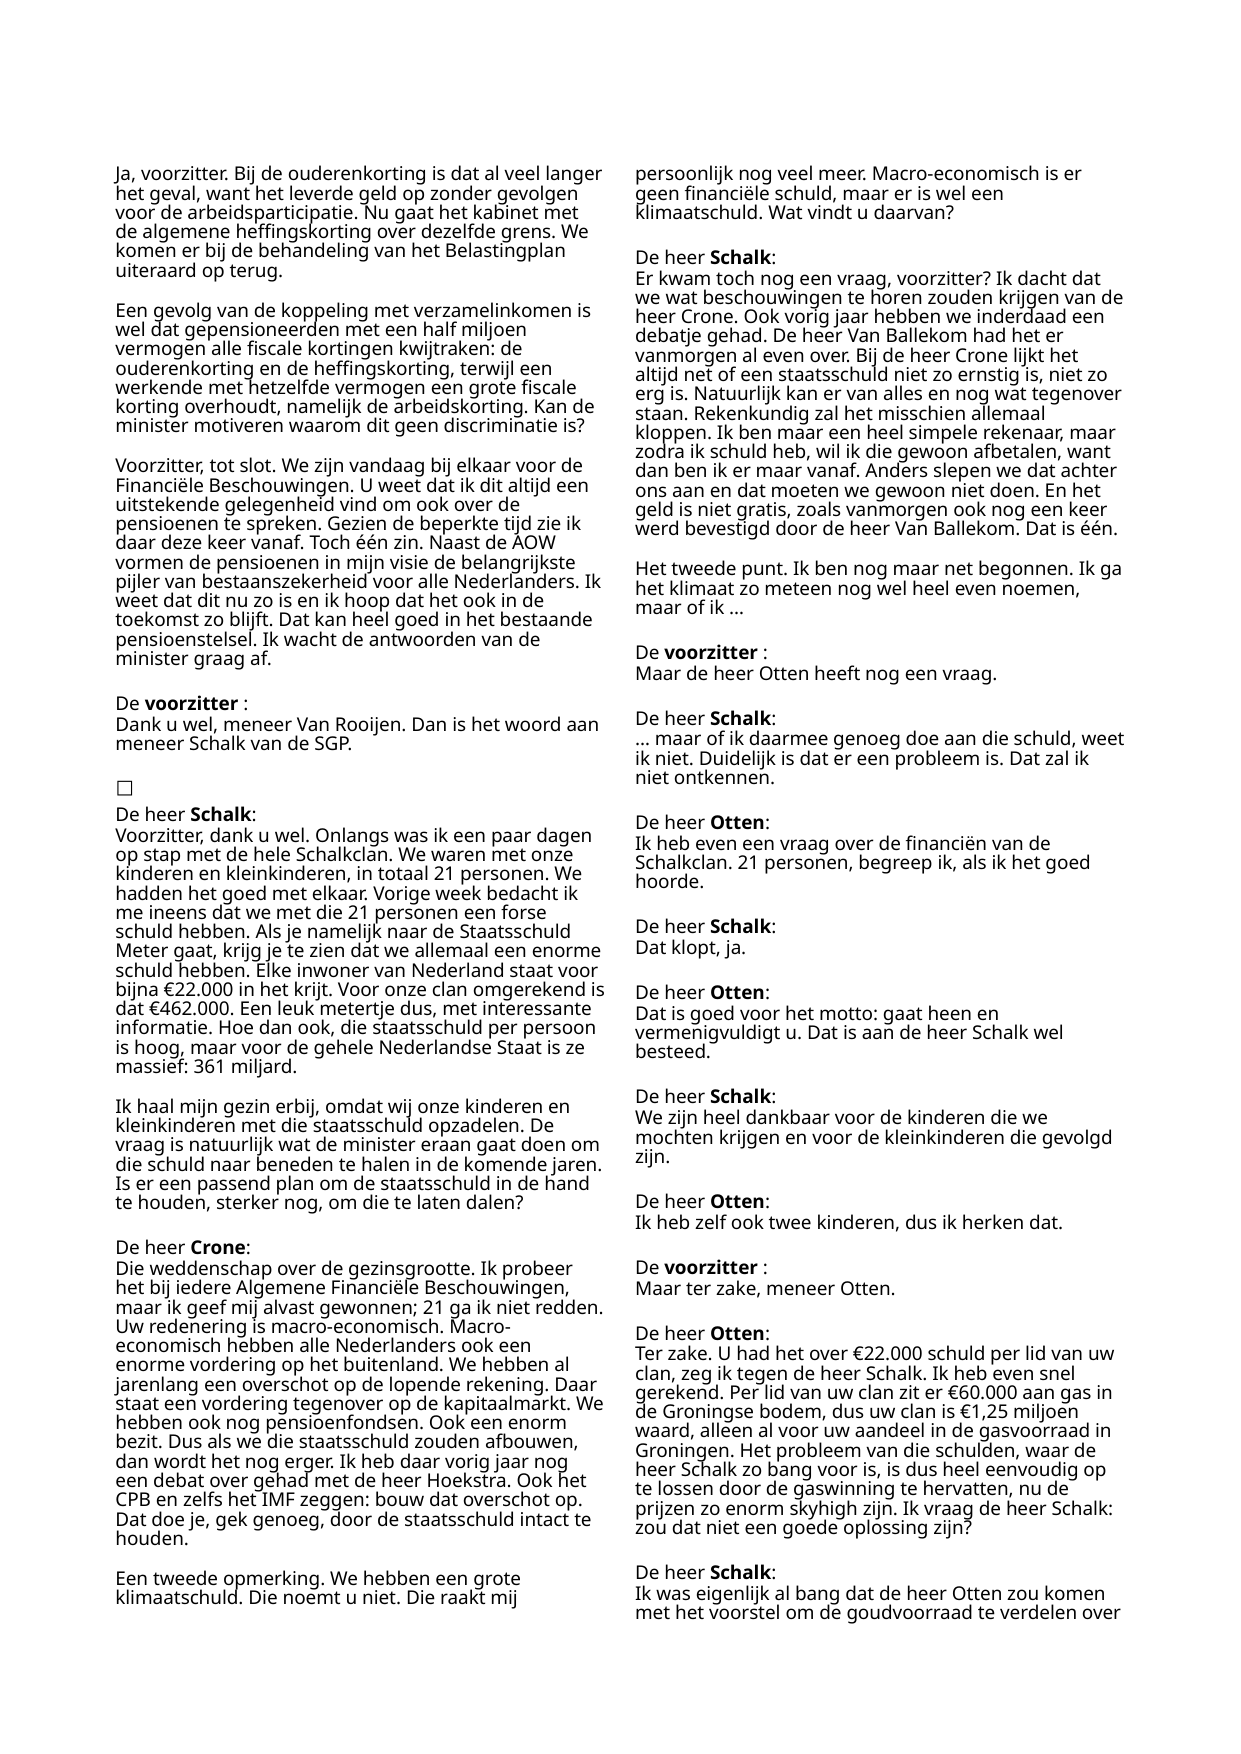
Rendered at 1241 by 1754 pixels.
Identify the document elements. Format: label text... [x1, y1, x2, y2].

text Dat is goed voor het motto: gaat heen en vermenigvuldigt u. Dat is aan de heer Schalk wel besteed. [635, 1005, 1125, 1063]
text We zijn heel dankbaar voor de kinderen die we mochten krijgen en voor de kleinkinderen die gevolgd zijn. [635, 1109, 1125, 1167]
text Dat klopt, ja. [635, 939, 1125, 958]
text Dank u wel, meneer Van Rooijen. Dan is het woord aan meneer Schalk van de SGP. [115, 716, 605, 754]
text Die weddenschap over de gezinsgrootte. Ik probeer het bij iedere Algemene Financiële Beschouwingen, maar ik geef mij alvast gewonnen; 21 ga ik niet redden. Uw redenering is macro-economisch. Macro-economisch hebben alle Nederlanders ook een enorme vordering op het buitenland. We hebben al jarenlang een overschot op de lopende rekening. Daar staat een vordering tegenover op de kapitaalmarkt. We hebben ook nog pensioenfondsen. Ook een enorm bezit. Dus als we die staatsschuld zouden afbouwen, dan wordt het nog erger. Ik heb daar vorig jaar nog een debat over gehad met de heer Hoekstra. Ook het CPB en zelfs het IMF zeggen: bouw dat overschot op. Dat doe je, gek genoeg, door de staatsschuld intact te houden. [115, 1260, 605, 1549]
text Ik was eigenlijk al bang dat de heer Otten zou komen met het voorstel om de goudvoorraad te verdelen over [635, 1585, 1125, 1623]
text De heer Schalk: [635, 913, 1125, 939]
text Een gevolg van de koppeling met verzamelinkomen is wel dat gepensioneerden met een half miljoen vermogen alle fiscale kortingen kwijtraken: de ouderenkorting en de heffingskorting, terwijl een werkende met hetzelfde vermogen een grote fiscale korting overhoudt, namelijk de arbeidskorting. Kan de minister motiveren waarom dit geen discriminatie is? [115, 302, 605, 437]
text De heer Schalk: [635, 1084, 1125, 1109]
text Ik haal mijn gezin erbij, omdat wij onze kinderen en kleinkinderen met die staatsschuld opzadelen. De vraag is natuurlijk wat de minister eraan gaat doen om die schuld naar beneden te halen in de komende jaren. Is er een passend plan om de staatsschuld in de hand te houden, sterker nog, om die te laten dalen? [115, 1098, 605, 1213]
text De heer Otten: [635, 979, 1125, 1005]
text persoonlijk nog veel meer. Macro-economisch is er geen financiële schuld, maar er is wel een klimaatschuld. Wat vindt u daarvan? [635, 165, 1125, 223]
text De heer Crone: [115, 1234, 605, 1260]
text Ik heb zelf ook twee kinderen, dus ik herken dat. [635, 1214, 1125, 1233]
text De heer Schalk: [115, 801, 605, 827]
text De heer Otten: [635, 809, 1125, 835]
text ⬜ [115, 775, 605, 801]
text Het tweede punt. Ik ben nog maar net begonnen. Ik ga het klimaat zo meteen nog wel heel even noemen, maar of ik … [635, 560, 1125, 618]
text Ik heb even een vraag over de financiën van de Schalkclan. 21 personen, begreep ik, als ik het goed hoorde. [635, 835, 1125, 893]
text Maar ter zake, meneer Otten. [635, 1279, 1125, 1299]
text Er kwam toch nog een vraag, voorzitter? Ik dacht dat we wat beschouwingen te horen zouden krijgen van de heer Crone. Ook vorig jaar hebben we inderdaad een debatje gehad. De heer Van Ballekom had het er vanmorgen al even over. Bij de heer Crone lijkt het altijd net of een staatsschuld niet zo ernstig is, niet zo erg is. Natuurlijk kan er van alles en nog wat tegenover staan. Rekenkundig zal het misschien allemaal kloppen. Ik ben maar een heel simpele rekenaar, maar zodra ik schuld heb, wil ik die gewoon afbetalen, want dan ben ik er maar vanaf. Anders slepen we dat achter ons aan en dat moeten we gewoon niet doen. En het geld is niet gratis, zoals vanmorgen ook nog een keer werd bevestigd door de heer Van Ballekom. Dat is één. [635, 270, 1125, 539]
text Voorzitter, tot slot. We zijn vandaag bij elkaar voor de Financiële Beschouwingen. U weet dat ik dit altijd een uitstekende gelegenheid vind om ook over de pensioenen te spreken. Gezien de beperkte tijd zie ik daar deze keer vanaf. Toch één zin. Naast de AOW vormen de pensioenen in mijn visie de belangrijkste pijler van bestaanszekerheid voor alle Nederlanders. Ik weet dat dit nu zo is en ik hoop dat het ook in de toekomst zo blijft. Dat kan heel goed in het bestaande pensioenstelsel. Ik wacht de antwoorden van de minister graag af. [115, 457, 605, 669]
text Ter zake. U had het over €22.000 schuld per lid van uw clan, zeg ik tegen de heer Schalk. Ik heb even snel gerekend. Per lid van uw clan zit er €60.000 aan gas in de Groningse bodem, dus uw clan is €1,25 miljoen waard, alleen al voor uw aandeel in de gasvoorraad in Groningen. Het probleem van die schulden, waar de heer Schalk zo bang voor is, is dus heel eenvoudig op te lossen door de gaswinning te hervatten, nu de prijzen zo enorm skyhigh zijn. Ik vraag de heer Schalk: zou dat niet een goede oplossing zijn? [635, 1345, 1125, 1538]
text Een tweede opmerking. We hebben een grote klimaatschuld. Die noemt u niet. Die raakt mij [115, 1570, 605, 1608]
text De voorzitter : [115, 690, 605, 716]
text De heer Otten: [635, 1320, 1125, 1345]
text De heer Schalk: [635, 1559, 1125, 1585]
text De heer Otten: [635, 1188, 1125, 1214]
text De voorzitter : [635, 639, 1125, 664]
text Voorzitter, dank u wel. Onlangs was ik een paar dagen op stap met de hele Schalkclan. We waren met onze kinderen en kleinkinderen, in totaal 21 personen. We hadden het goed met elkaar. Vorige week bedacht ik me ineens dat we met die 21 personen een forse schuld hebben. Als je namelijk naar de Staatsschuld Meter gaat, krijg je te zien dat we allemaal een enorme schuld hebben. Elke inwoner van Nederland staat voor bijna €22.000 in het krijt. Voor onze clan omgerekend is dat €462.000. Een leuk metertje dus, met interessante informatie. Hoe dan ook, die staatsschuld per persoon is hoog, maar voor de gehele Nederlandse Staat is ze massief: 361 miljard. [115, 827, 605, 1077]
text Ja, voorzitter. Bij de ouderenkorting is dat al veel langer het geval, want het leverde geld op zonder gevolgen voor de arbeidsparticipatie. Nu gaat het kabinet met de algemene heffingskorting over dezelfde grens. We komen er bij de behandeling van het Belastingplan uiteraard op terug. [115, 165, 605, 281]
text De voorzitter : [635, 1254, 1125, 1279]
text … maar of ik daarmee genoeg doe aan die schuld, weet ik niet. Duidelijk is dat er een probleem is. Dat zal ik niet ontkennen. [635, 730, 1125, 788]
text De heer Schalk: [635, 705, 1125, 730]
text De heer Schalk: [635, 244, 1125, 270]
text Maar de heer Otten heeft nog een vraag. [635, 664, 1125, 684]
